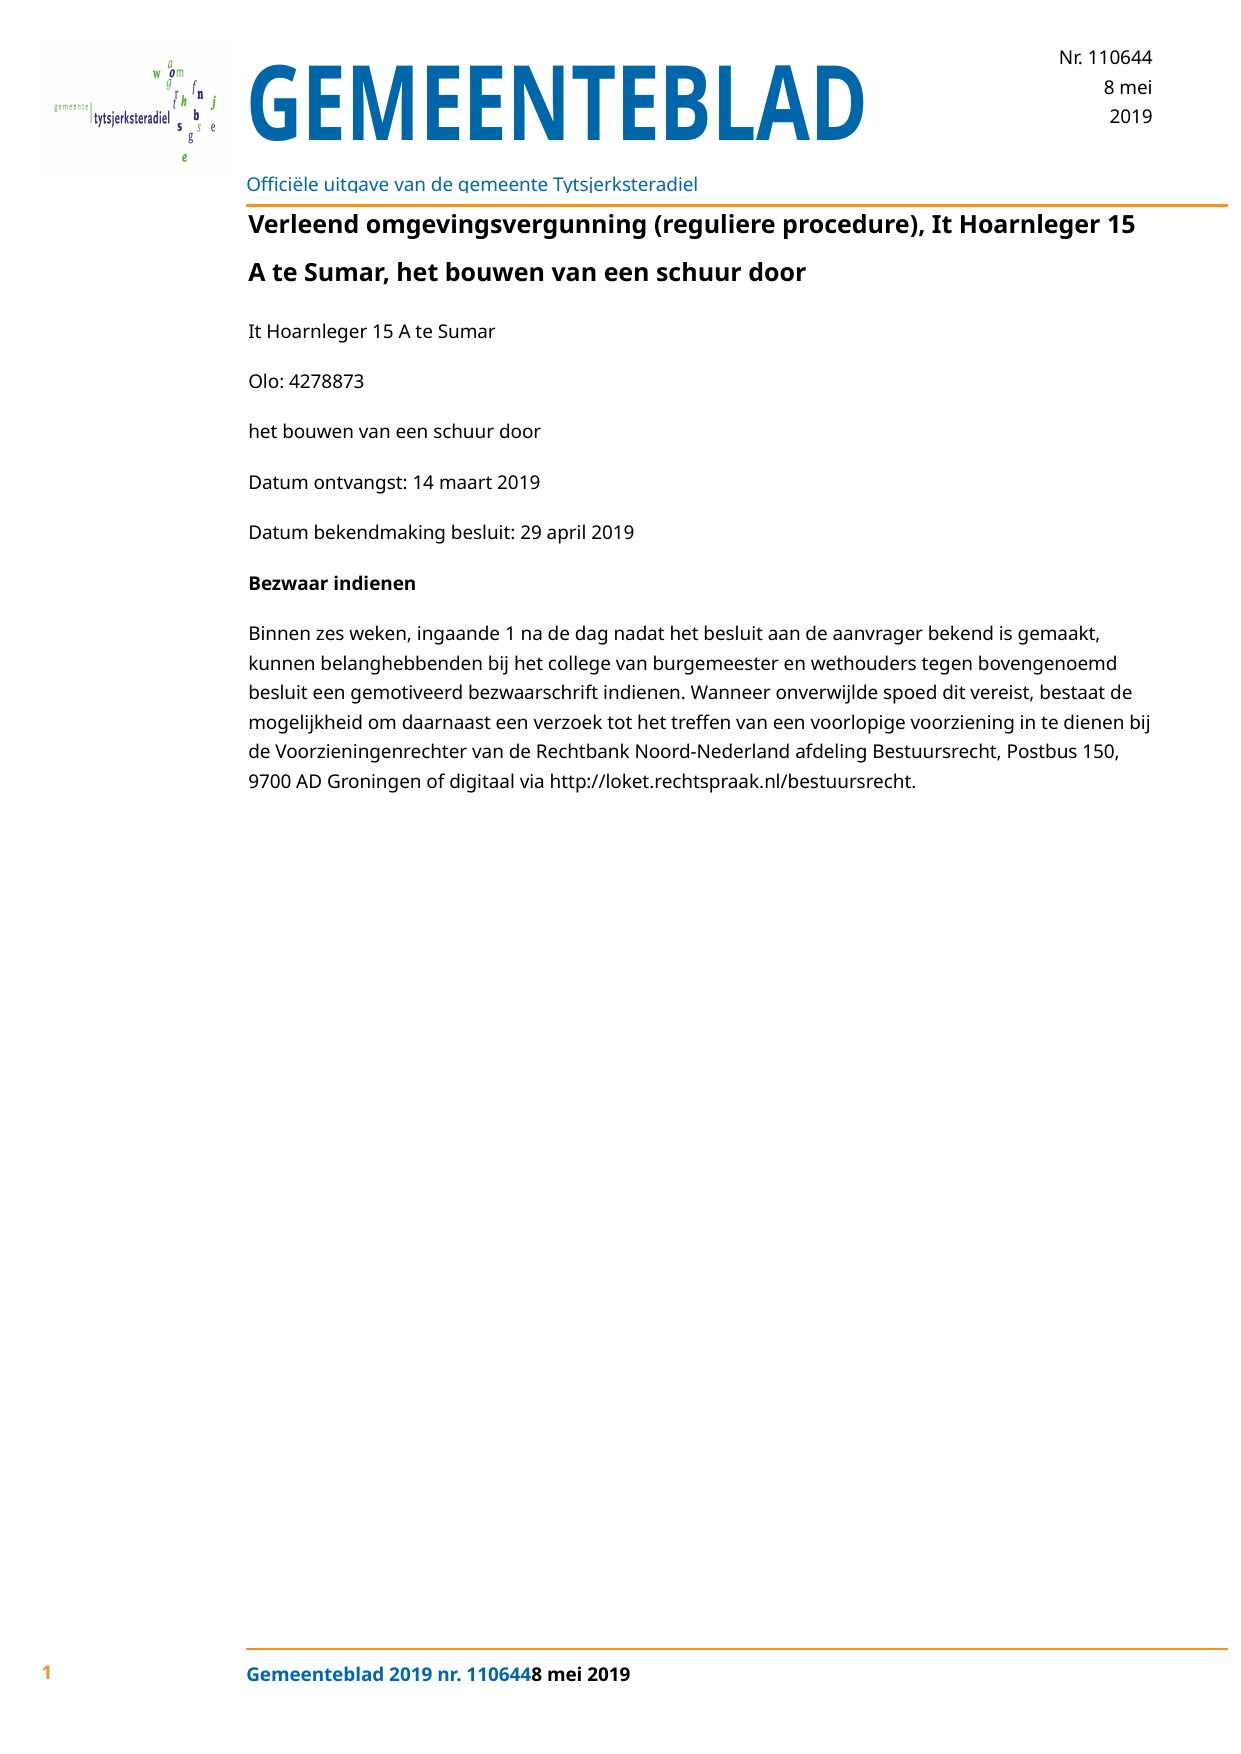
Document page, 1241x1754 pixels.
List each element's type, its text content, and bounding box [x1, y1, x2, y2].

picture [41, 47, 231, 172]
text het bouwen van een schuur door [248, 419, 1152, 444]
text It Hoarnleger 15 A te Sumar [248, 318, 1152, 344]
text Verleend omgevingsvergunning (reguliere procedure), It Hoarnleger 15 A te Sumar, het bouwen van een schuur door [248, 207, 1152, 288]
text Binnen zes weken, ingaande 1 na de dag nadat het besluit aan de aanvrager bekend is gemaakt, kunnen belanghebbenden bij het college van burgemeester en wethouders tegen bovengenoemd besluit een gemotiveerd bezwaarschrift indienen. Wanneer onverwijlde spoed dit vereist, bestaat de mogelijkheid om daarnaast een verzoek tot het treffen van een voorlopige voorziening in te dienen bij de Voorzieningenrechter van de Rechtbank Noord-Nederland afdeling Bestuursrecht, Postbus 150, 9700 AD Groningen of digitaal via http://loket.rechtspraak.nl/bestuursrecht. [248, 620, 1152, 794]
text Bezwaar indienen [248, 570, 1152, 596]
text Datum bekendmaking besluit: 29 april 2019 [248, 519, 1152, 545]
text Datum ontvangst: 14 maart 2019 [248, 469, 1152, 495]
text Olo: 4278873 [248, 368, 1152, 394]
